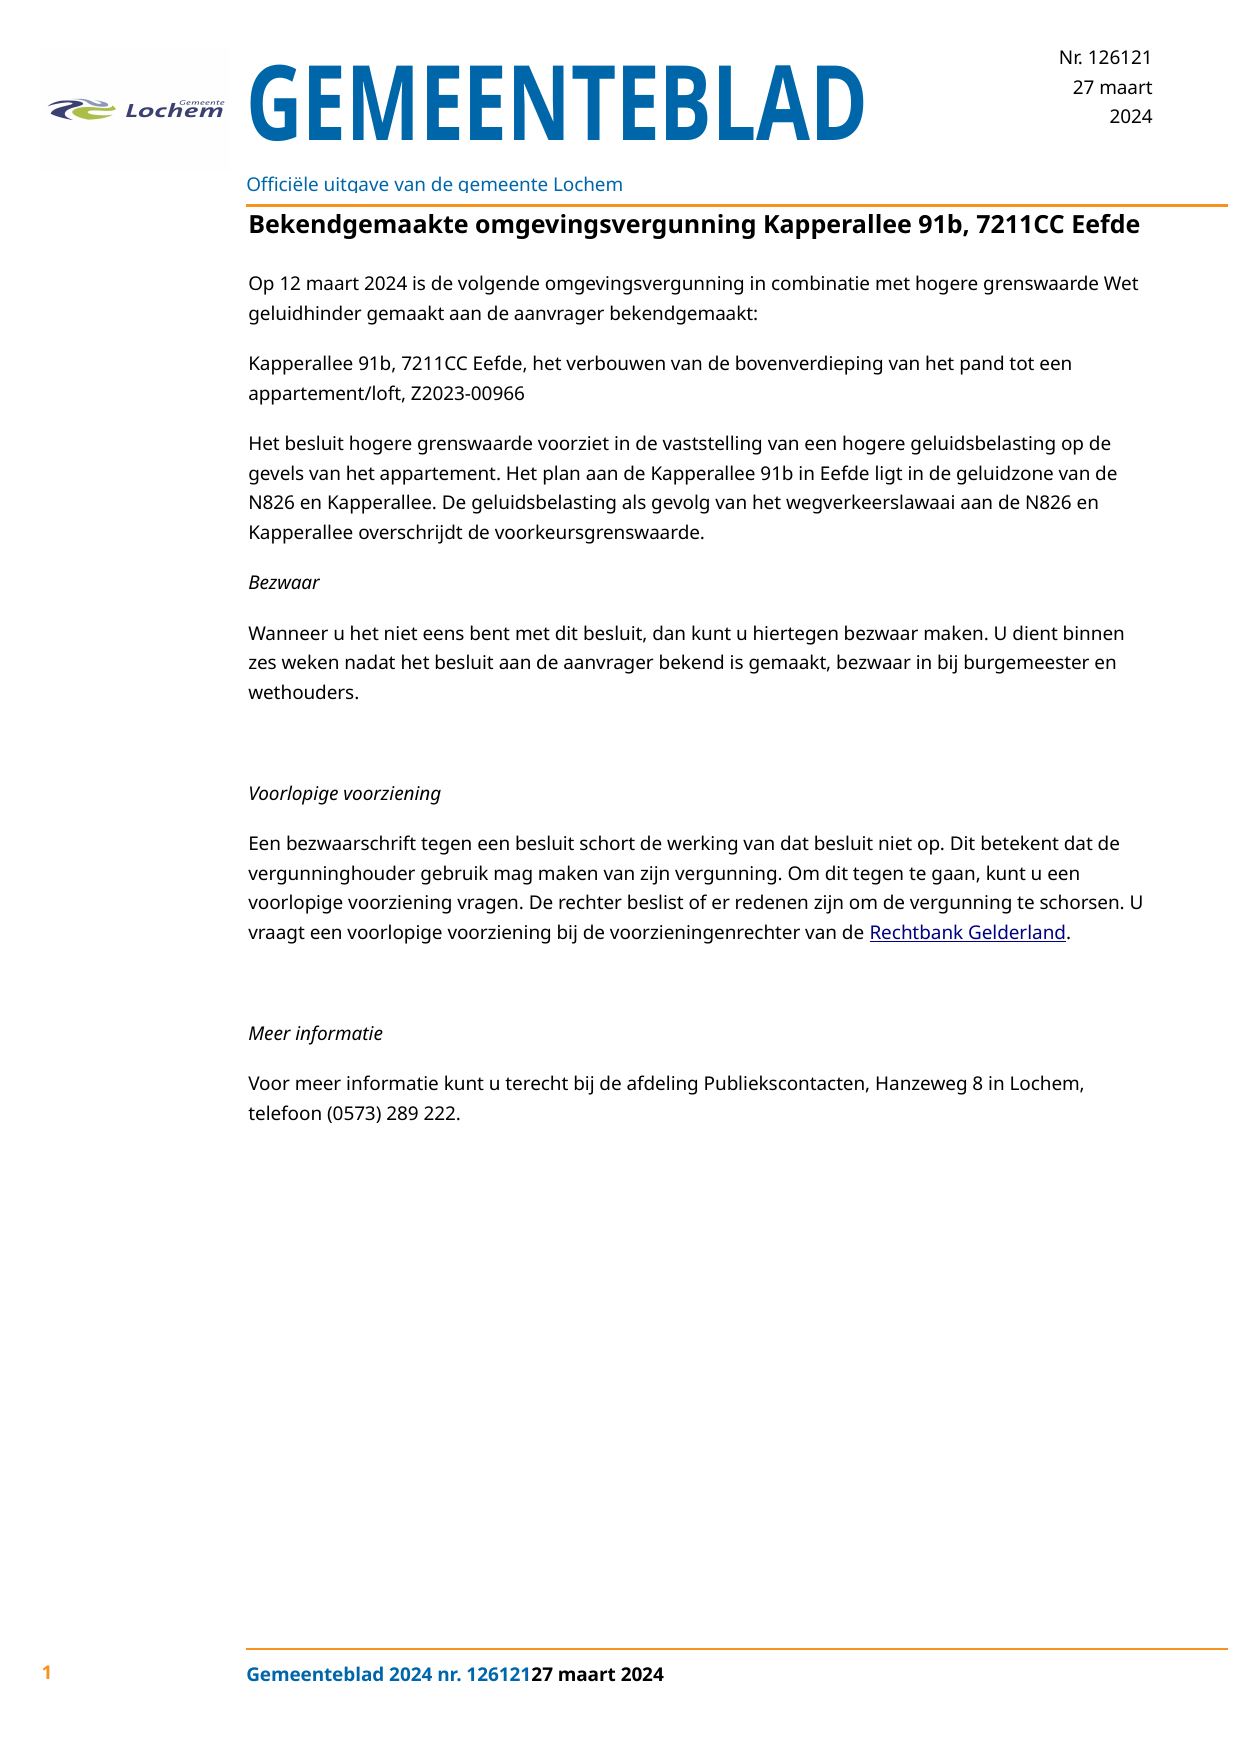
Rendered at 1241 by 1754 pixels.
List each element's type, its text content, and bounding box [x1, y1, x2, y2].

text Bekendgemaakte omgevingsvergunning Kapperallee 91b, 7211CC Eefde [248, 207, 1152, 241]
text Het besluit hogere grenswaarde voorziet in de vaststelling van een hogere geluidsbelasting op de gevels van het appartement. Het plan aan de Kapperallee 91b in Eefde ligt in de geluidzone van de N826 en Kapperallee. De geluidsbelasting als gevolg van het wegverkeerslawaai aan de N826 en Kapperallee overschrijdt de voorkeursgrenswaarde. [248, 430, 1152, 545]
text Voorlopige voorziening [248, 780, 1152, 806]
picture [41, 47, 231, 172]
text Kapperallee 91b, 7211CC Eefde, het verbouwen van de bovenverdieping van het pand tot een appartement/loft, Z2023-00966 [248, 350, 1152, 406]
text Wanneer u het niet eens bent met dit besluit, dan kunt u hiertegen bezwaar maken. U dient binnen zes weken nadat het besluit aan de aanvrager bekend is gemaakt, bezwaar in bij burgemeester en wethouders. [248, 620, 1152, 705]
text Bezwaar [248, 569, 1152, 595]
text Meer informatie [248, 1020, 1152, 1046]
text Op 12 maart 2024 is de volgende omgevingsvergunning in combinatie met hogere grenswaarde Wet geluidhinder gemaakt aan de aanvrager bekendgemaakt: [248, 270, 1152, 326]
text Voor meer informatie kunt u terecht bij de afdeling Publiekscontacten, Hanzeweg 8 in Lochem, telefoon (0573) 289 222. [248, 1070, 1152, 1126]
text Een bezwaarschrift tegen een besluit schort de werking van dat besluit niet op. Dit betekent dat de vergunninghouder gebruik mag maken van zijn vergunning. Om dit tegen te gaan, kunt u een voorlopige voorziening vragen. De rechter beslist of er redenen zijn om de vergunning te schorsen. U vraagt een voorlopige voorziening bij de voorzieningenrechter van de Rechtbank Gelderland. [248, 830, 1152, 945]
